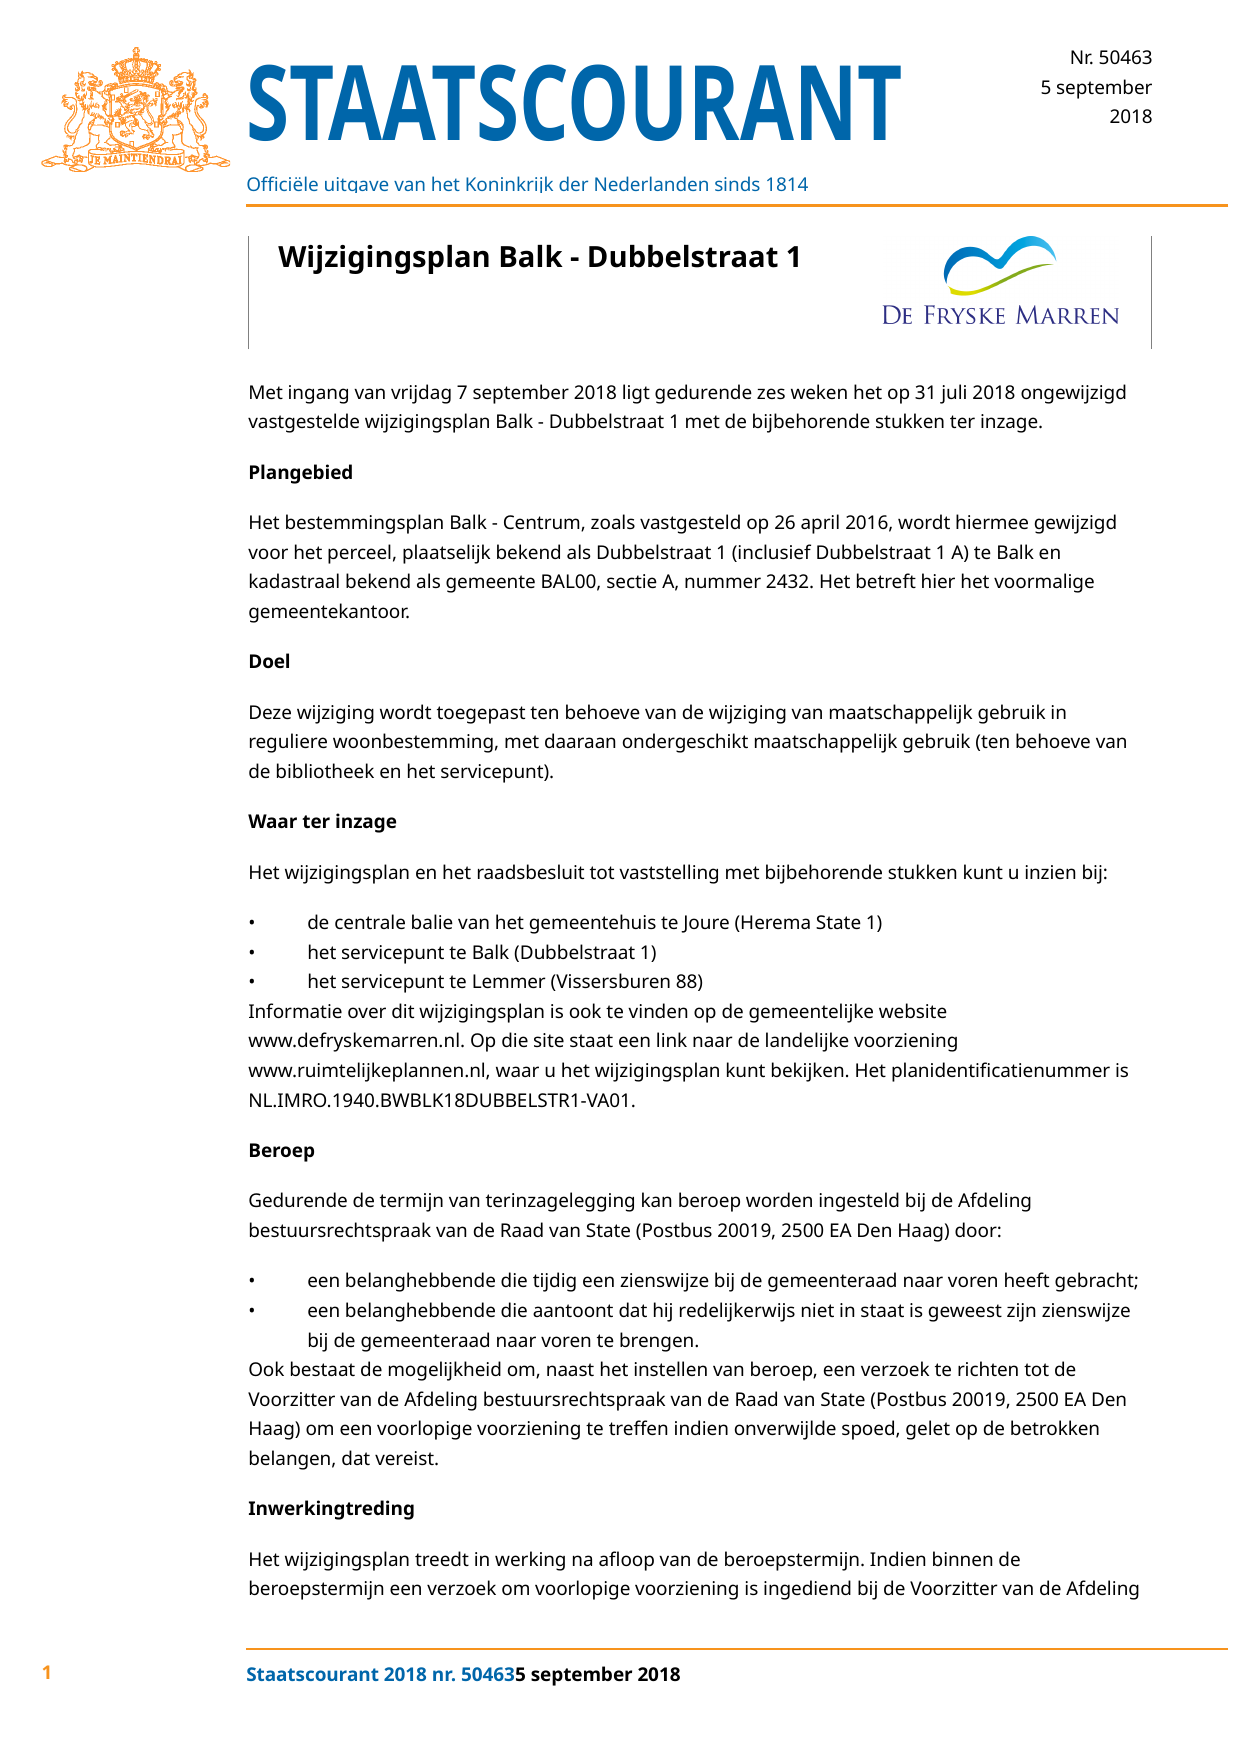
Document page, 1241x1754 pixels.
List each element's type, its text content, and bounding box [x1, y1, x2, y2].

list een belanghebbende die tijdig een zienswijze bij de gemeenteraad naar voren heeft gebracht; [248, 1268, 1152, 1293]
table_header [850, 236, 1151, 349]
list een belanghebbende die aantoont dat hij redelijkerwijs niet in staat is geweest zijn zienswijze bij de gemeenteraad naar voren te brengen. [248, 1297, 1152, 1352]
text Het wijzigingsplan treedt in werking na afloop van de beroepstermijn. Indien binnen de beroepstermijn een verzoek om voorlopige voorziening is ingediend bij de Voorzitter van de Afdeling [248, 1546, 1152, 1601]
picture [41, 47, 231, 172]
list de centrale balie van het gemeentehuis te Joure (Herema State 1) [248, 909, 1152, 935]
text Waar ter inzage [248, 808, 1152, 834]
list het servicepunt te Balk (Dubbelstraat 1) [248, 939, 1152, 964]
text Het bestemmingsplan Balk - Centrum, zoals vastgesteld op 26 april 2016, wordt hiermee gewijzigd voor het perceel, plaatselijk bekend als Dubbelstraat 1 (inclusief Dubbelstraat 1 A) te Balk en kadastraal bekend als gemeente BAL00, sectie A, nummer 2432. Het betreft hier het voormalige gemeentekantoor. [248, 509, 1152, 624]
text Deze wijziging wordt toegepast ten behoeve van de wijziging van maatschappelijk gebruik in reguliere woonbestemming, met daaraan ondergeschikt maatschappelijk gebruik (ten behoeve van de bibliotheek en het servicepunt). [248, 699, 1152, 784]
text Beroep [248, 1137, 1152, 1163]
text Inwerkingtreding [248, 1496, 1152, 1521]
picture [882, 236, 1119, 324]
text Informatie over dit wijzigingsplan is ook te vinden op de gemeentelijke website www.defryskemarren.nl. Op die site staat een link naar de landelijke voorziening www.ruimtelijkeplannen.nl, waar u het wijzigingsplan kunt bekijken. Het planidentificatienummer is NL.IMRO.1940.BWBLK18DUBBELSTR1-VA01. [248, 998, 1152, 1112]
list het servicepunt te Lemmer (Vissersburen 88) [248, 968, 1152, 994]
text Doel [248, 648, 1152, 674]
text Met ingang van vrijdag 7 september 2018 ligt gedurende zes weken het op 31 juli 2018 ongewijzigd vastgestelde wijzigingsplan Balk - Dubbelstraat 1 met de bijbehorende stukken ter inzage. [248, 379, 1152, 434]
text Plangebied [248, 459, 1152, 484]
table_header Wijzigingsplan Balk - Dubbelstraat 1 [249, 236, 850, 349]
text Gedurende de termijn van terinzagelegging kan beroep worden ingesteld bij de Afdeling bestuursrechtspraak van de Raad van State (Postbus 20019, 2500 EA Den Haag) door: [248, 1188, 1152, 1243]
text Het wijzigingsplan en het raadsbesluit tot vaststelling met bijbehorende stukken kunt u inzien bij: [248, 859, 1152, 884]
text Ook bestaat de mogelijkheid om, naast het instellen van beroep, een verzoek te richten tot de Voorzitter van de Afdeling bestuursrechtspraak van de Raad van State (Postbus 20019, 2500 EA Den Haag) om een voorlopige voorziening te treffen indien onverwijlde spoed, gelet op de betrokken belangen, dat vereist. [248, 1356, 1152, 1471]
